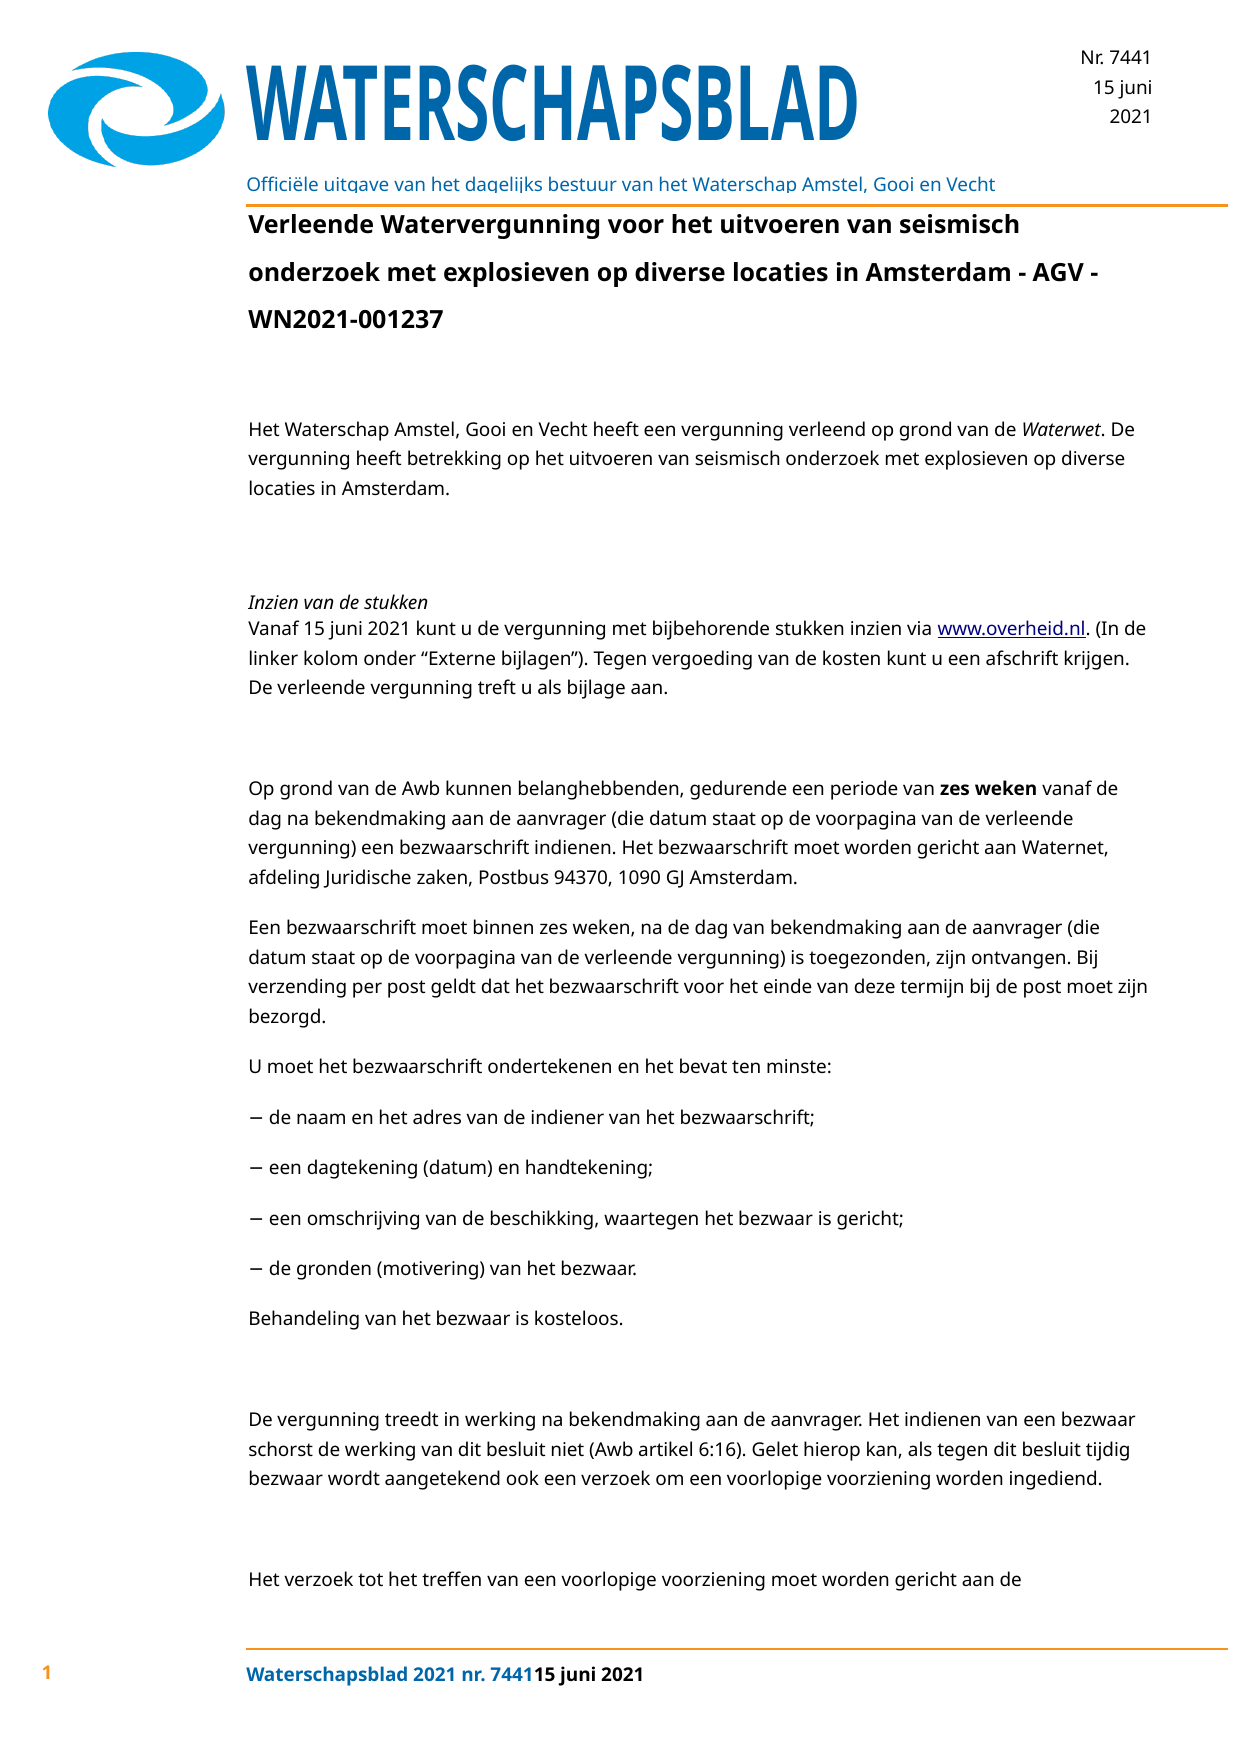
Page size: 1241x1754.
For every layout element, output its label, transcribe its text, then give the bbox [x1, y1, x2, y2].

picture [41, 47, 231, 172]
text U moet het bezwaarschrift ondertekenen en het bevat ten minste: [248, 1053, 1152, 1079]
text De vergunning treedt in werking na bekendmaking aan de aanvrager. Het indienen van een bezwaar schorst de werking van dit besluit niet (Awb artikel 6:16). Gelet hierop kan, als tegen dit besluit tijdig bezwaar wordt aangetekend ook een verzoek om een voorlopige voorziening worden ingediend. [248, 1406, 1152, 1491]
text Op grond van de Awb kunnen belanghebbenden, gedurende een periode van zes weken vanaf de dag na bekendmaking aan de aanvrager (die datum staat op de voorpagina van de verleende vergunning) een bezwaarschrift indienen. Het bezwaarschrift moet worden gericht aan Waternet, afdeling Juridische zaken, Postbus 94370, 1090 GJ Amsterdam. [248, 775, 1152, 890]
text Het Waterschap Amstel, Gooi en Vecht heeft een vergunning verleend op grond van de Waterwet. De vergunning heeft betrekking op het uitvoeren van seismisch onderzoek met explosieven op diverse locaties in Amsterdam. [248, 416, 1152, 501]
text Behandeling van het bezwaar is kosteloos. [248, 1306, 1152, 1331]
text − een omschrijving van de beschikking, waartegen het bezwaar is gericht; [248, 1205, 1152, 1231]
text Het verzoek tot het treffen van een voorlopige voorziening moet worden gericht aan de [248, 1566, 1152, 1592]
text Vanaf 15 juni 2021 kunt u de vergunning met bijbehorende stukken inzien via www.overheid.nl. (In de linker kolom onder “Externe bijlagen”). Tegen vergoeding van de kosten kunt u een afschrift krijgen. De verleende vergunning treft u als bijlage aan. [248, 615, 1152, 700]
text − een dagtekening (datum) en handtekening; [248, 1154, 1152, 1180]
text Een bezwaarschrift moet binnen zes weken, na de dag van bekendmaking aan de aanvrager (die datum staat op de voorpagina van de verleende vergunning) is toegezonden, zijn ontvangen. Bij verzending per post geldt dat het bezwaarschrift voor het einde van deze termijn bij de post moet zijn bezorgd. [248, 914, 1152, 1029]
text Inzien van de stukken [248, 589, 1152, 615]
text − de naam en het adres van de indiener van het bezwaarschrift; [248, 1104, 1152, 1130]
text Verleende Watervergunning voor het uitvoeren van seismisch onderzoek met explosieven op diverse locaties in Amsterdam - AGV - WN2021-001237 [248, 207, 1152, 336]
text − de gronden (motivering) van het bezwaar. [248, 1255, 1152, 1281]
